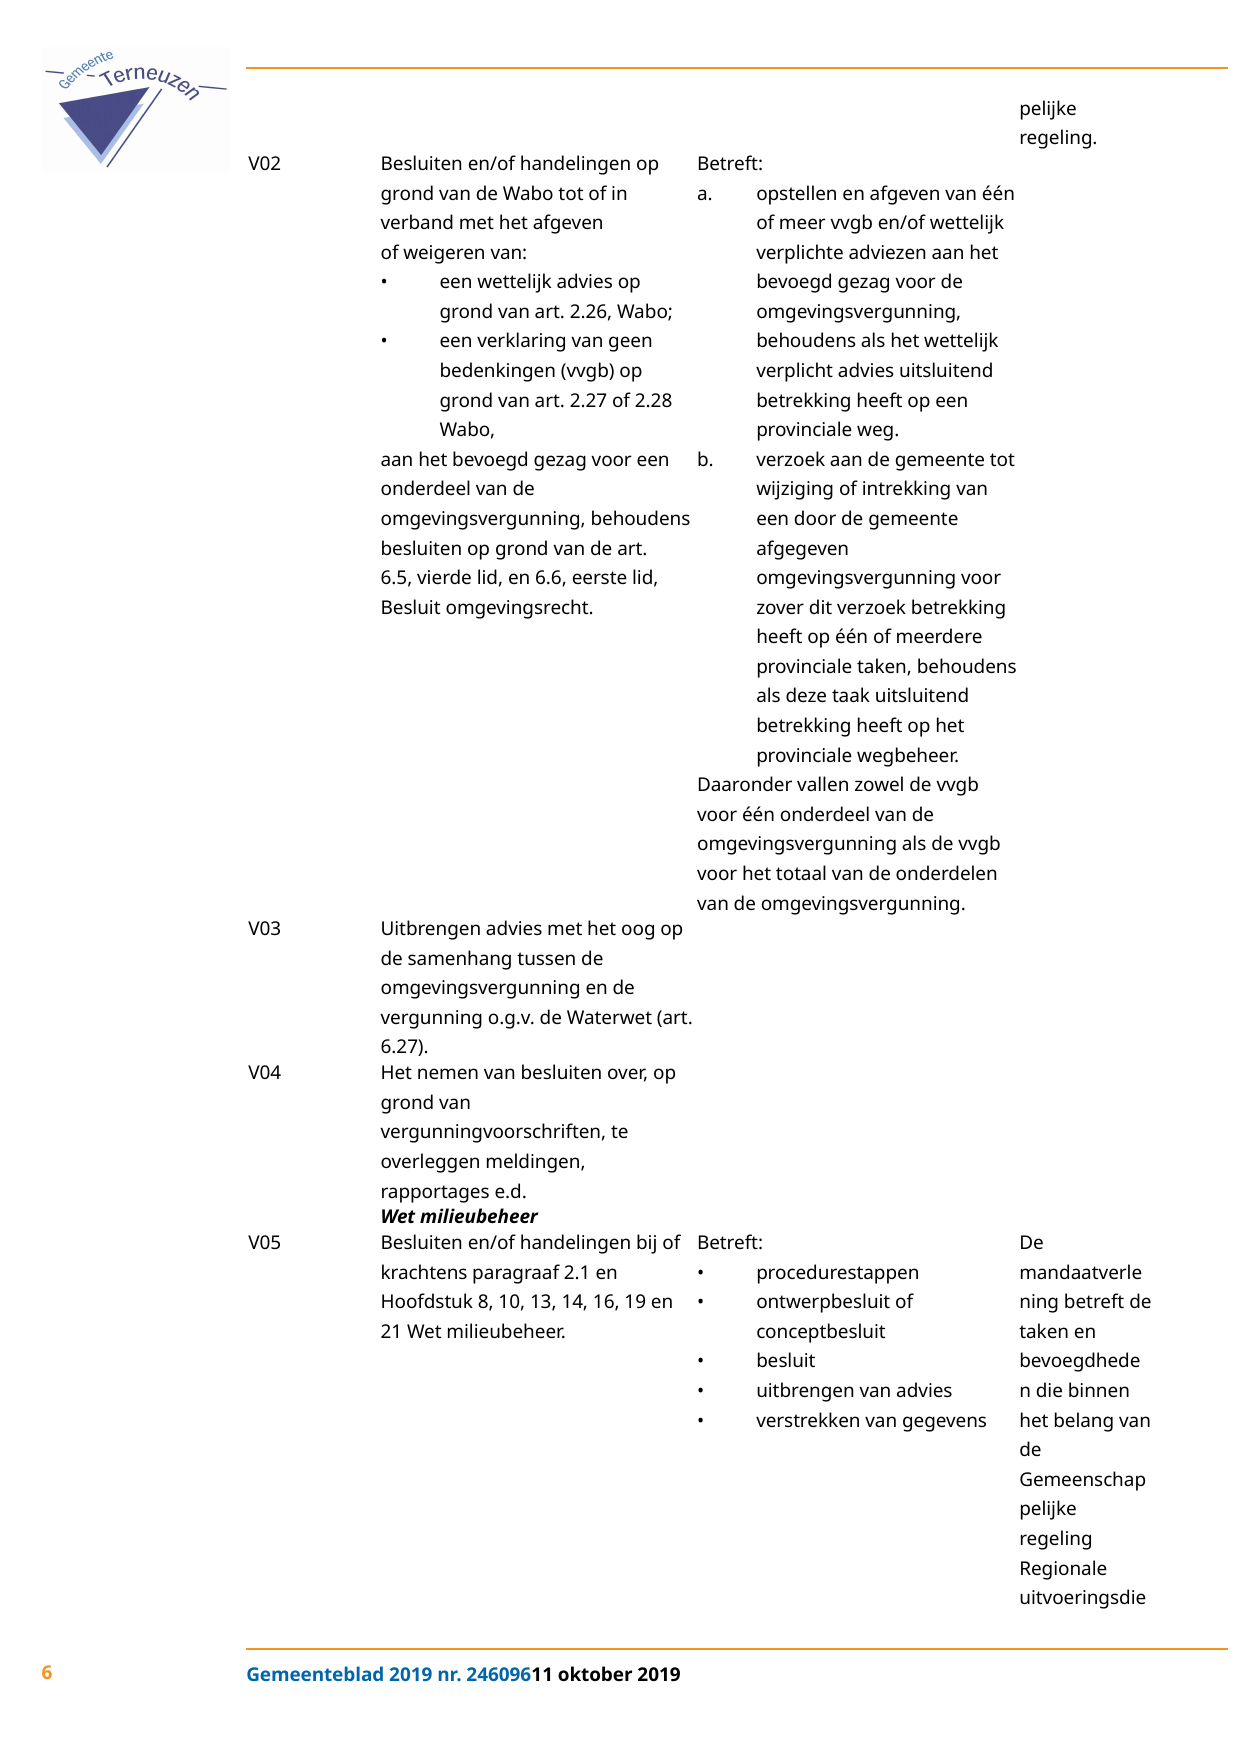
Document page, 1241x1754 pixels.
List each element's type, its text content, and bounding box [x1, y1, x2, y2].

table_cell [697, 95, 1019, 150]
table_cell Wet milieubeheer [380, 1204, 697, 1229]
table_cell [1019, 1060, 1152, 1203]
table_cell [248, 95, 380, 150]
table_cell [697, 1204, 1019, 1229]
table_cell Uitbrengen advies met het oog op de samenhang tussen de omgevingsvergunning en de vergunning o.g.v. de Waterwet (art. 6.27). [380, 915, 697, 1059]
table_cell [1019, 915, 1152, 1059]
table_cell V04 [248, 1060, 380, 1203]
table_cell V02 [248, 150, 380, 915]
table_cell pelijke regeling. [1019, 95, 1152, 150]
table_cell V03 [248, 915, 380, 1059]
table_cell [1019, 150, 1152, 915]
table_cell V05 [248, 1229, 380, 1610]
table_cell De mandaatverlening betreft de taken en bevoegdheden die binnen het belang van de Gemeenschappelijke regeling Regionale uitvoeringsdie [1019, 1229, 1152, 1610]
table_cell Besluiten en/of handelingen op grond van de Wabo tot of in verband met het afgeven of weigeren van: een wettelijk advies op grond van art. 2.26, Wabo; een verklaring van geen bedenkingen (vvgb) op grond van art. 2.27 of 2.28 Wabo, aan het bevoegd gezag voor een onderdeel van de omgevingsvergunning, behoudens besluiten op grond van de art. 6.5, vierde lid, en 6.6, eerste lid, Besluit omgevingsrecht. [380, 150, 697, 915]
table_cell [697, 1060, 1019, 1203]
table_cell Het nemen van besluiten over, op grond van vergunningvoorschriften, te overleggen meldingen, rapportages e.d. [380, 1060, 697, 1203]
table_cell [1019, 1204, 1152, 1229]
table_cell Besluiten en/of handelingen bij of krachtens paragraaf 2.1 en Hoofdstuk 8, 10, 13, 14, 16, 19 en 21 Wet milieubeheer. [380, 1229, 697, 1610]
table_cell [697, 915, 1019, 1059]
picture [41, 47, 231, 172]
table_cell Betreft: opstellen en afgeven van één of meer vvgb en/of wettelijk verplichte adviezen aan het bevoegd gezag voor de omgevingsvergunning, behoudens als het wettelijk verplicht advies uitsluitend betrekking heeft op een provinciale weg. verzoek aan de gemeente tot wijziging of intrekking van een door de gemeente afgegeven omgevingsvergunning voor zover dit verzoek betrekking heeft op één of meerdere provinciale taken, behoudens als deze taak uitsluitend betrekking heeft op het provinciale wegbeheer. Daaronder vallen zowel de vvgb voor één onderdeel van de omgevingsvergunning als de vvgb voor het totaal van de onderdelen van de omgevingsvergunning. [697, 150, 1019, 915]
table_cell Betreft: procedurestappen ontwerpbesluit of conceptbesluit besluit uitbrengen van advies verstrekken van gegevens [697, 1229, 1019, 1610]
table_cell [380, 95, 697, 150]
table_cell [248, 1204, 380, 1229]
